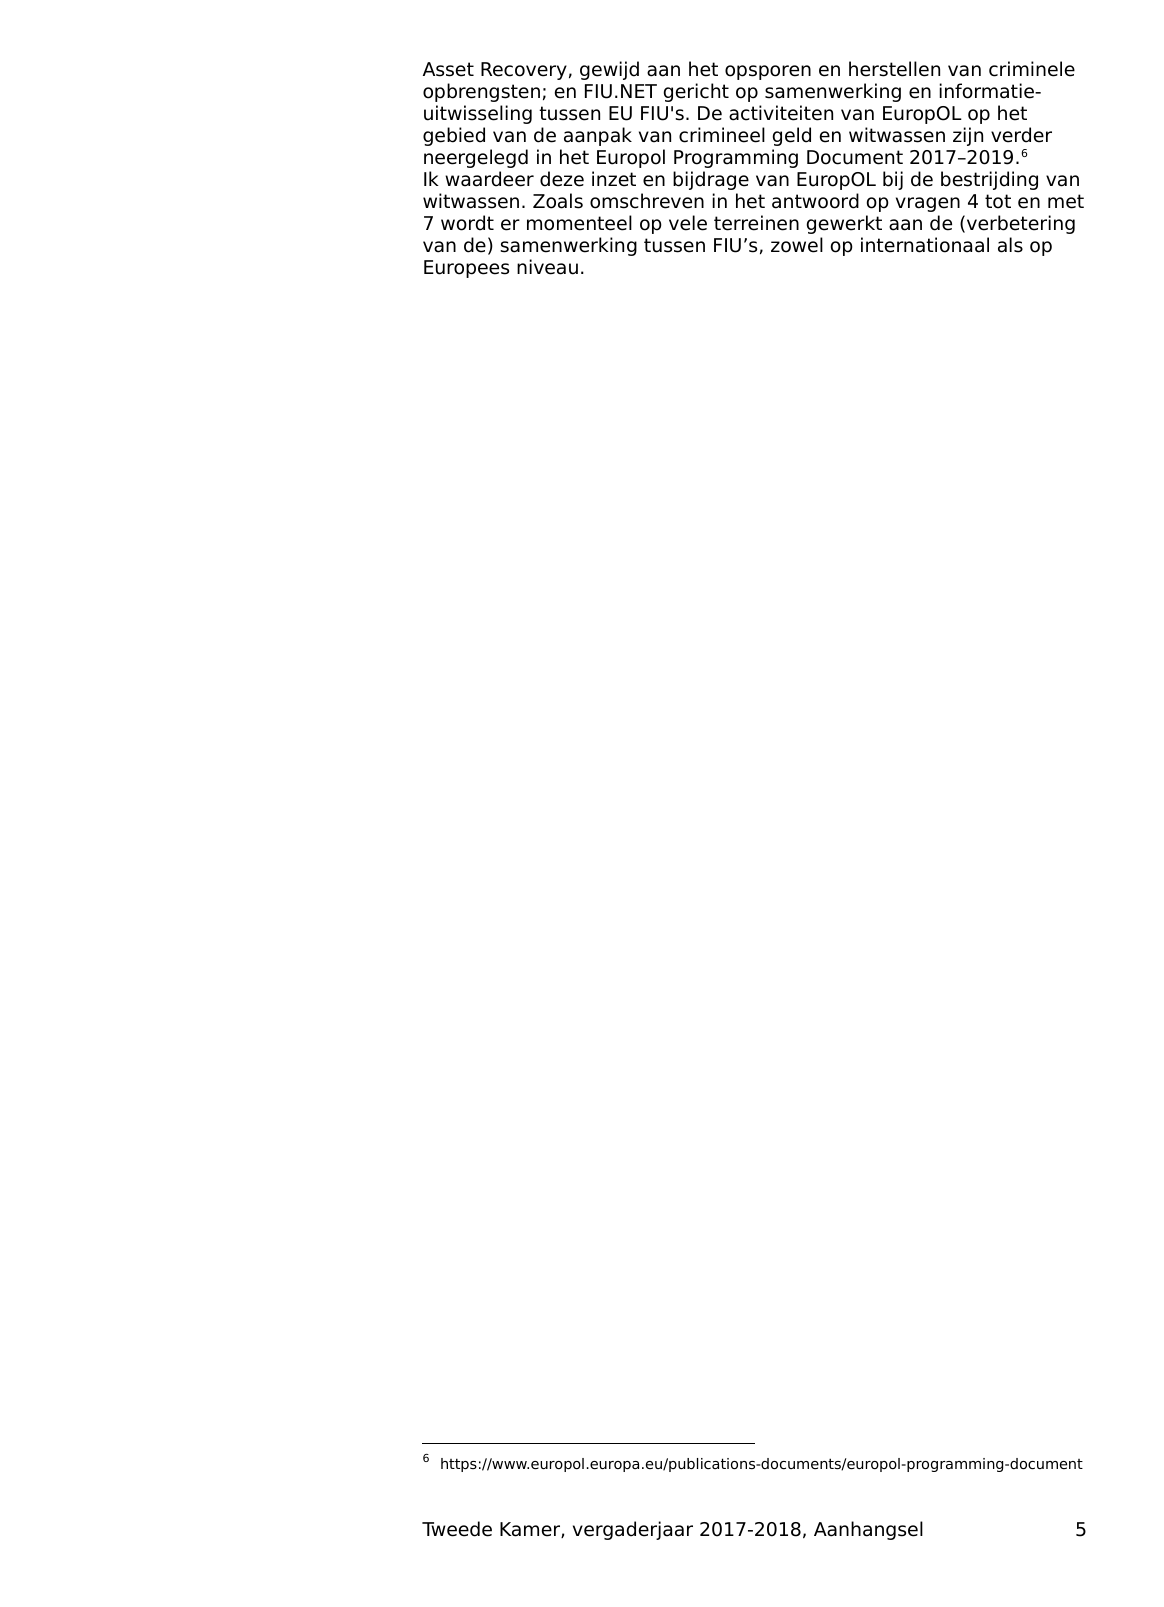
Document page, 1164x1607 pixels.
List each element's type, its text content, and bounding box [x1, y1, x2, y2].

text https://www.europol.europa.eu/publications-documents/europol-programming-document [422, 1452, 1087, 1474]
text Ik waardeer deze inzet en bijdrage van EuropOL bij de bestrijding van witwassen. Zoals omschreven in het antwoord op vragen 4 tot en met 7 wordt er momenteel op vele terreinen gewerkt aan de (verbetering van de) samenwerking tussen FIU’s, zowel op internationaal als op Europees niveau. [422, 169, 1087, 279]
text Asset Recovery, gewijd aan het opsporen en herstellen van criminele opbrengsten; en FIU.NET gericht op samenwerking en informatie-uitwisseling tussen EU FIU's. De activiteiten van EuropOL op het gebied van de aanpak van crimineel geld en witwassen zijn verder neergelegd in het Europol Programming Document 2017–2019. [422, 59, 1087, 169]
